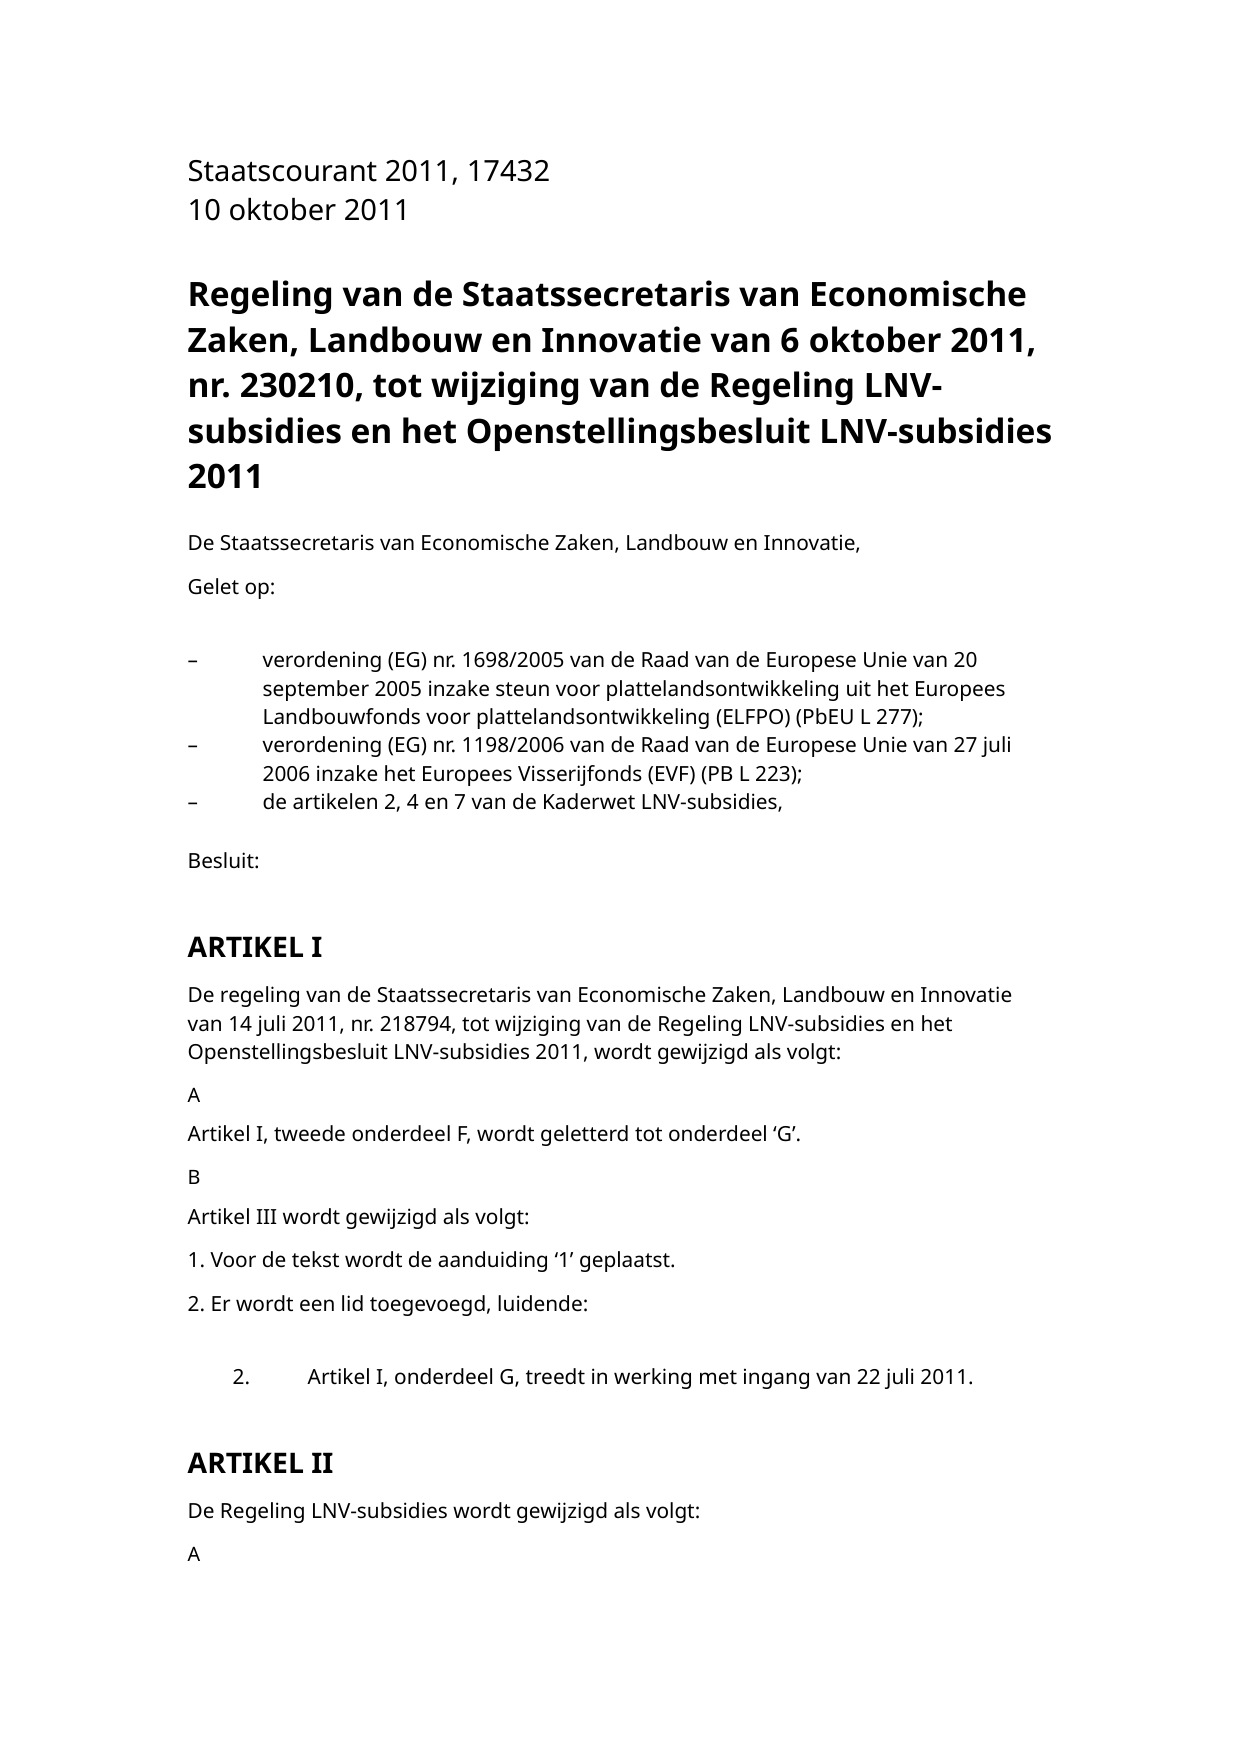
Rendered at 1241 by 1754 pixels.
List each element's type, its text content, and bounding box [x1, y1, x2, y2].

subtitle ARTIKEL II [187, 1443, 1053, 1482]
list verordening (EG) nr. 1698/2005 van de Raad van de Europese Unie van 20 september 2005 inzake steun voor plattelandsontwikkeling uit het Europees Landbouwfonds voor plattelandsontwikkeling (ELFPO) (PbEU L 277); [187, 645, 1053, 731]
subtitle Regeling van de Staatssecretaris van Economische Zaken, Landbouw en Innovatie van 6 oktober 2011, nr. 230210, tot wijziging van de Regeling LNV-subsidies en het Openstellingsbesluit LNV-subsidies 2011 [187, 271, 1053, 498]
text B [187, 1163, 1053, 1190]
text Staatscourant 2011, 17432 [187, 150, 1053, 190]
text De Staatssecretaris van Economische Zaken, Landbouw en Innovatie, [187, 528, 1053, 557]
text De regeling van de Staatssecretaris van Economische Zaken, Landbouw en Innovatie van 14 juli 2011, nr. 218794, tot wijziging van de Regeling LNV-subsidies en het Openstellingsbesluit LNV-subsidies 2011, wordt gewijzigd als volgt: [187, 981, 1053, 1066]
list verordening (EG) nr. 1198/2006 van de Raad van de Europese Unie van 27 juli 2006 inzake het Europees Visserijfonds (EVF) (PB L 223); [187, 731, 1053, 787]
text Artikel III wordt gewijzigd als volgt: [187, 1202, 1053, 1230]
text 10 oktober 2011 [187, 190, 1053, 229]
text De Regeling LNV-subsidies wordt gewijzigd als volgt: [187, 1497, 1053, 1525]
text Artikel I, tweede onderdeel F, wordt geletterd tot onderdeel ‘G’. [187, 1119, 1053, 1148]
text Gelet op: [187, 572, 1053, 600]
text A [187, 1081, 1053, 1108]
list de artikelen 2, 4 en 7 van de Kaderwet LNV-subsidies, [187, 787, 1053, 816]
subtitle ARTIKEL I [187, 927, 1053, 966]
text 1. Voor de tekst wordt de aanduiding ‘1’ geplaatst. [187, 1245, 1053, 1274]
text 2. Er wordt een lid toegevoegd, luidende: [187, 1289, 1053, 1317]
text A [187, 1540, 1053, 1567]
list Artikel I, onderdeel G, treedt in werking met ingang van 22 juli 2011. [232, 1362, 1053, 1391]
text Besluit: [187, 846, 1053, 874]
